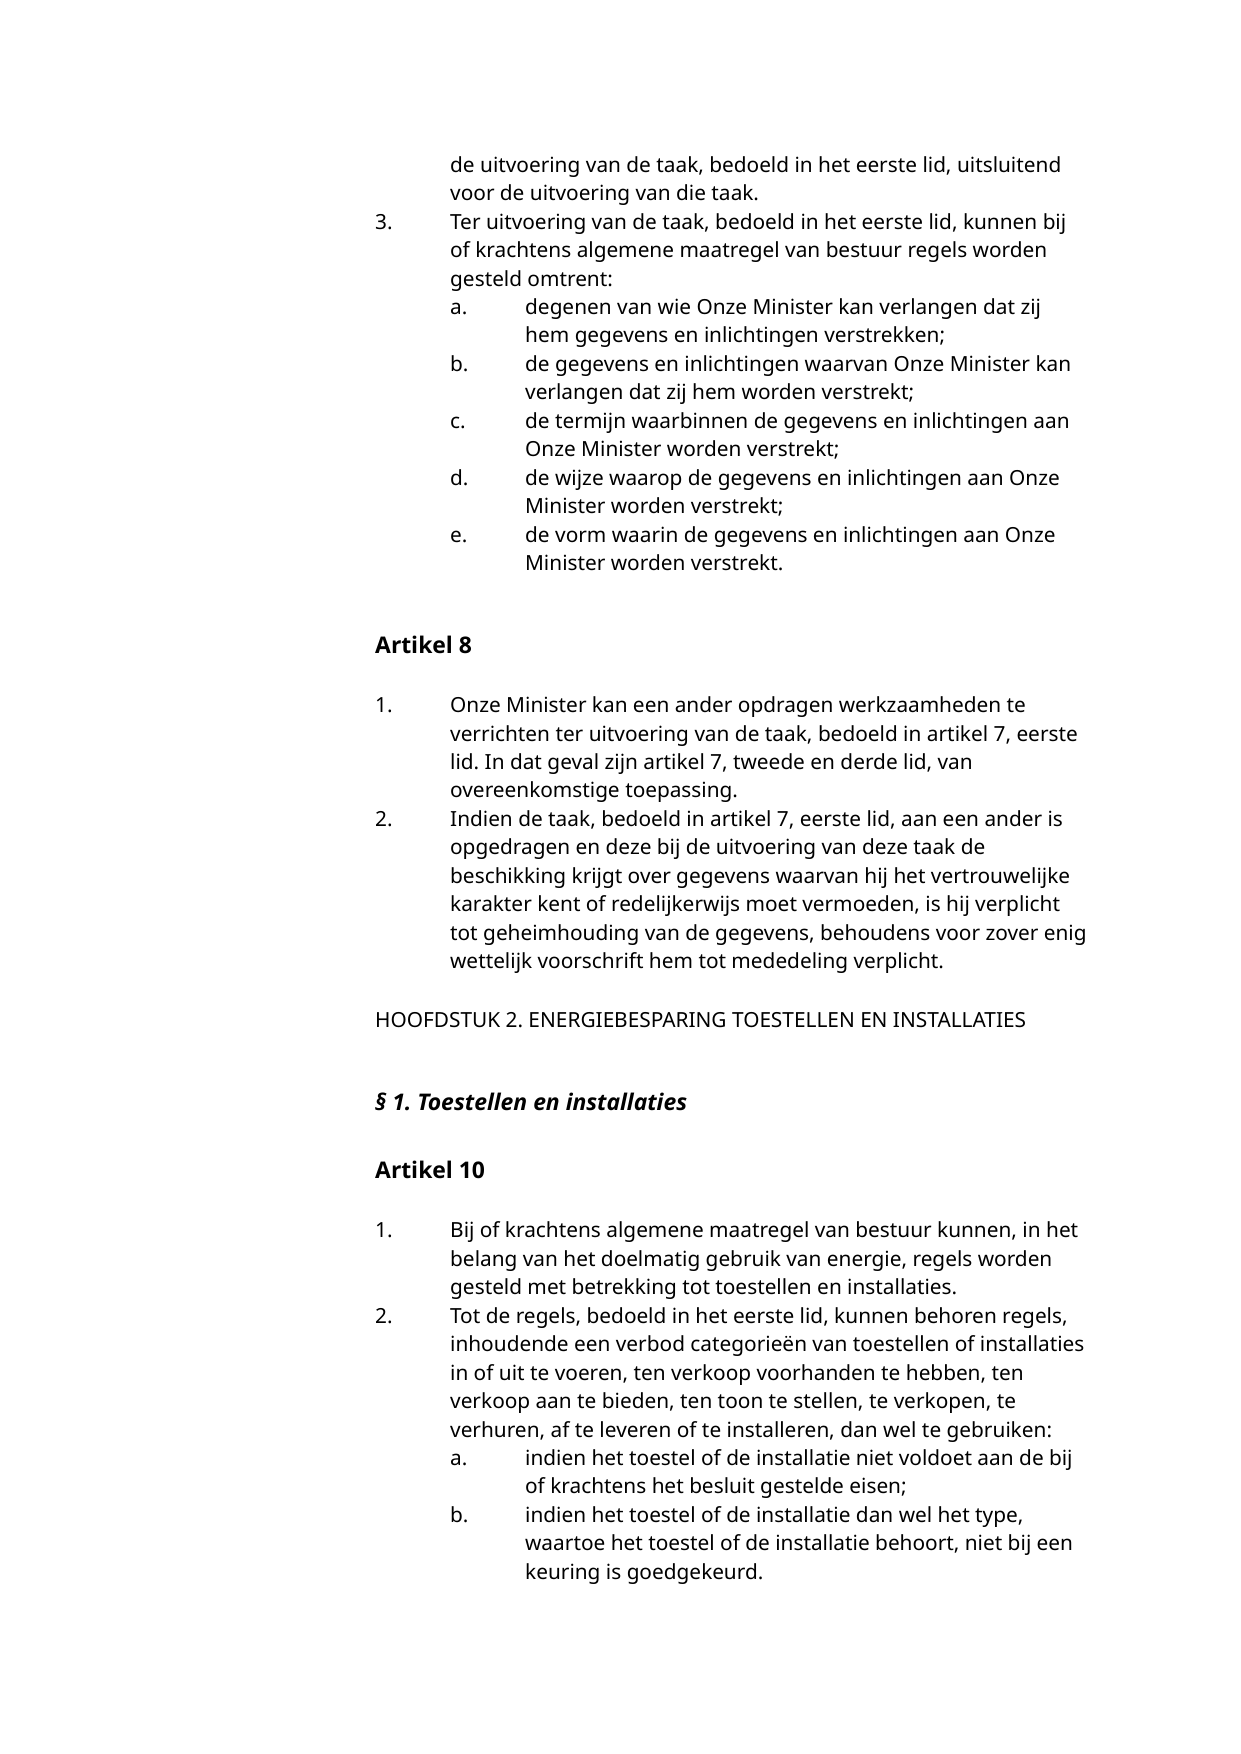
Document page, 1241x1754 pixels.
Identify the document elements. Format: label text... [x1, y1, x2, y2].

list Indien de taak, bedoeld in artikel 7, eerste lid, aan een ander is opgedragen en deze bij de uitvoering van deze taak de beschikking krijgt over gegevens waarvan hij het vertrouwelijke karakter kent of redelijkerwijs moet vermoeden, is hij verplicht tot geheimhouding van de gegevens, behoudens voor zover enig wettelijk voorschrift hem tot mededeling verplicht. [375, 804, 1090, 975]
subtitle Artikel 8 [375, 629, 1090, 660]
subtitle § 1. Toestellen en installaties [375, 1086, 1090, 1117]
list de gegevens en inlichtingen waarvan Onze Minister kan verlangen dat zij hem worden verstrekt; [450, 349, 1090, 406]
list de termijn waarbinnen de gegevens en inlichtingen aan Onze Minister worden verstrekt; [450, 406, 1090, 463]
list Bij of krachtens algemene maatregel van bestuur kunnen, in het belang van het doelmatig gebruik van energie, regels worden gesteld met betrekking tot toestellen en installaties. [375, 1216, 1090, 1301]
list indien het toestel of de installatie dan wel het type, waartoe het toestel of de installatie behoort, niet bij een keuring is goedgekeurd. [450, 1500, 1090, 1585]
list Ter uitvoering van de taak, bedoeld in het eerste lid, kunnen bij of krachtens algemene maatregel van bestuur regels worden gesteld omtrent: [375, 207, 1090, 292]
list de wijze waarop de gegevens en inlichtingen aan Onze Minister worden verstrekt; [450, 463, 1090, 520]
subtitle Artikel 10 [375, 1154, 1090, 1186]
list Tot de regels, bedoeld in het eerste lid, kunnen behoren regels, inhoudende een verbod categorieën van toestellen of installaties in of uit te voeren, ten verkoop voorhanden te hebben, ten verkoop aan te bieden, ten toon te stellen, te verkopen, te verhuren, af te leveren of te installeren, dan wel te gebruiken: [375, 1301, 1090, 1443]
subtitle HOOFDSTUK 2. ENERGIEBESPARING TOESTELLEN EN INSTALLATIES [375, 1005, 1090, 1033]
list degenen van wie Onze Minister kan verlangen dat zij hem gegevens en inlichtingen verstrekken; [450, 292, 1090, 349]
list de vorm waarin de gegevens en inlichtingen aan Onze Minister worden verstrekt. [450, 520, 1090, 577]
list Onze Minister kan een ander opdragen werkzaamheden te verrichten ter uitvoering van de taak, bedoeld in artikel 7, eerste lid. In dat geval zijn artikel 7, tweede en derde lid, van overeenkomstige toepassing. [375, 690, 1090, 804]
list indien het toestel of de installatie niet voldoet aan de bij of krachtens het besluit gestelde eisen; [450, 1443, 1090, 1500]
list de uitvoering van de taak, bedoeld in het eerste lid, uitsluitend voor de uitvoering van die taak. [375, 150, 1090, 207]
